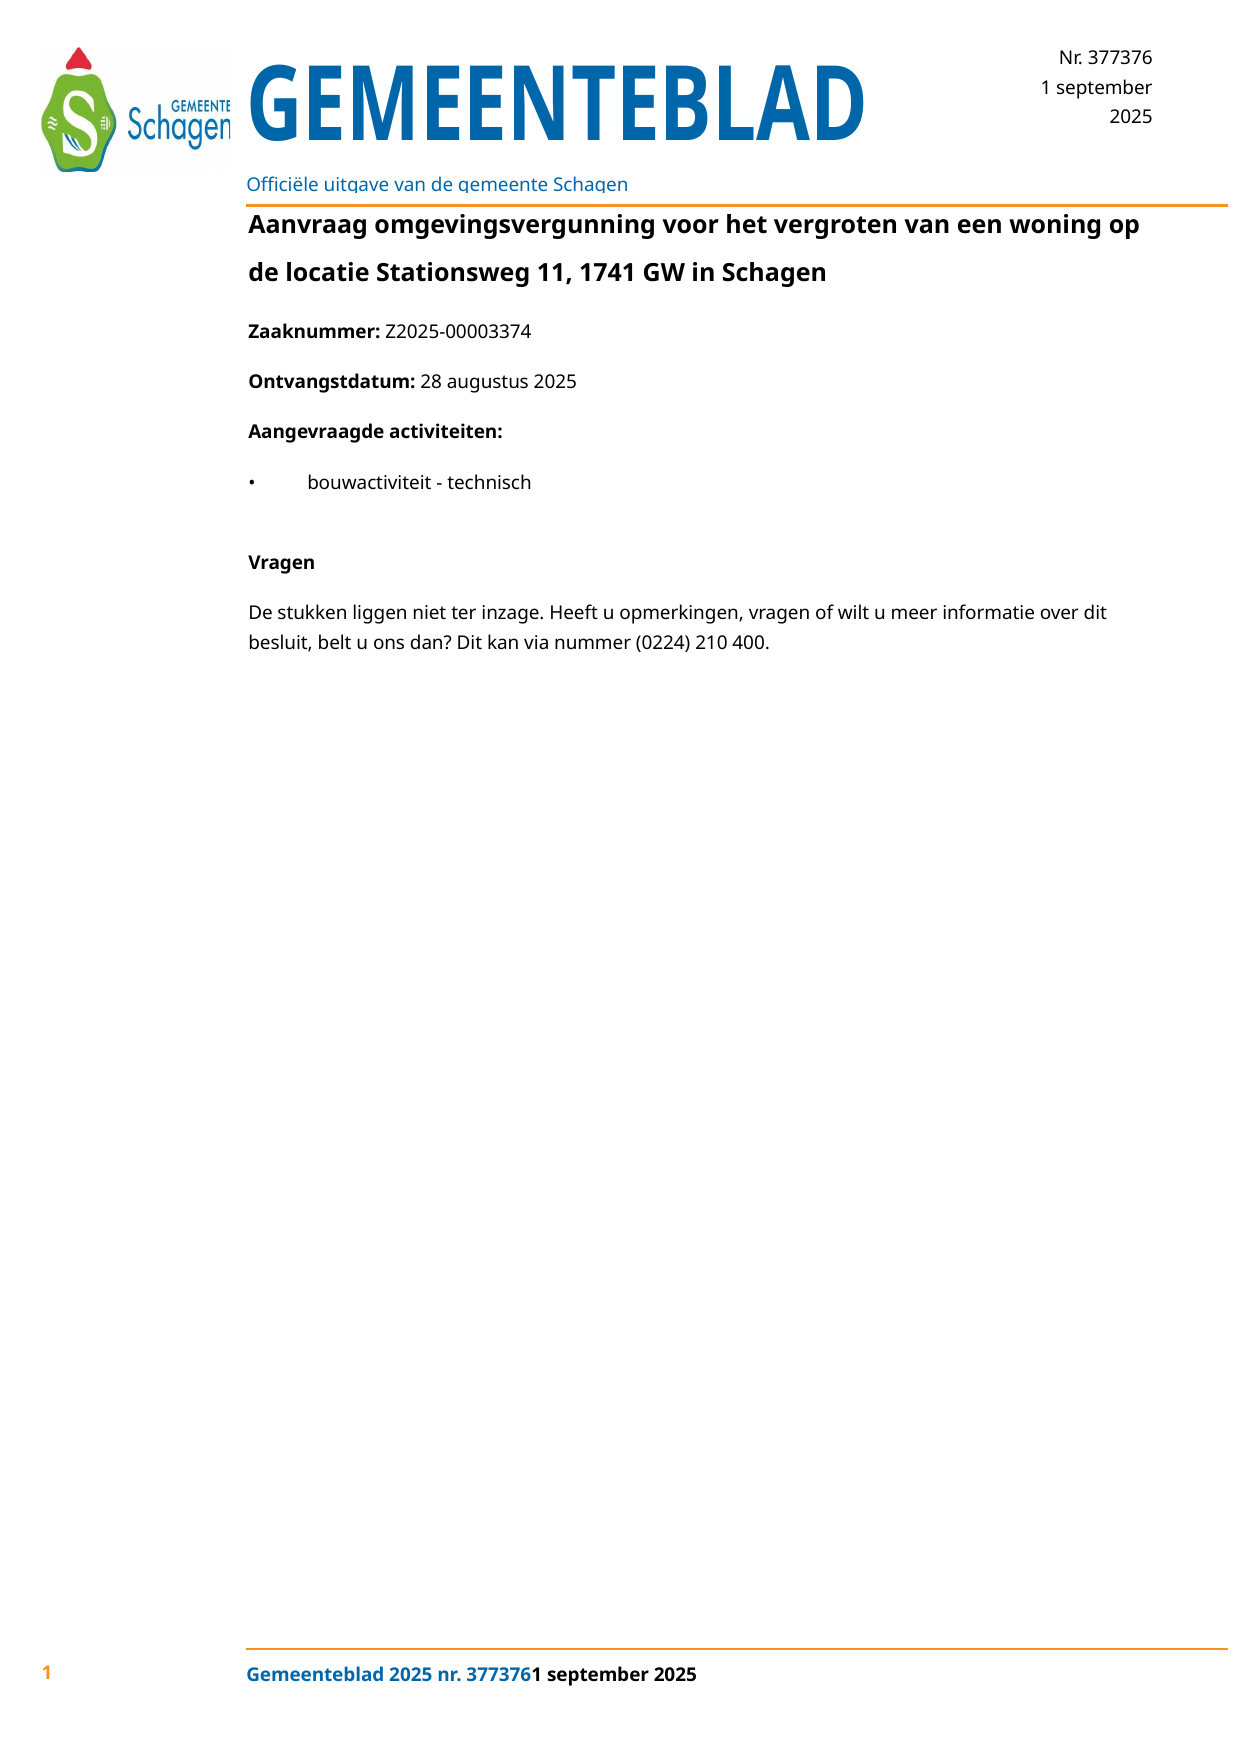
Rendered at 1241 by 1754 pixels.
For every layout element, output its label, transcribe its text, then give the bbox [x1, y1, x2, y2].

text Vragen [248, 549, 1152, 575]
text Aanvraag omgevingsvergunning voor het vergroten van een woning op de locatie Stationsweg 11, 1741 GW in Schagen [248, 207, 1152, 288]
text Aangevraagde activiteiten: [248, 419, 1152, 444]
text Ontvangstdatum: 28 augustus 2025 [248, 368, 1152, 394]
picture [41, 47, 231, 172]
text De stukken liggen niet ter inzage. Heeft u opmerkingen, vragen of wilt u meer informatie over dit besluit, belt u ons dan? Dit kan via nummer (0224) 210 400. [248, 599, 1152, 655]
list bouwactiviteit - technisch [248, 469, 1152, 495]
text Zaaknummer: Z2025-00003374 [248, 318, 1152, 344]
